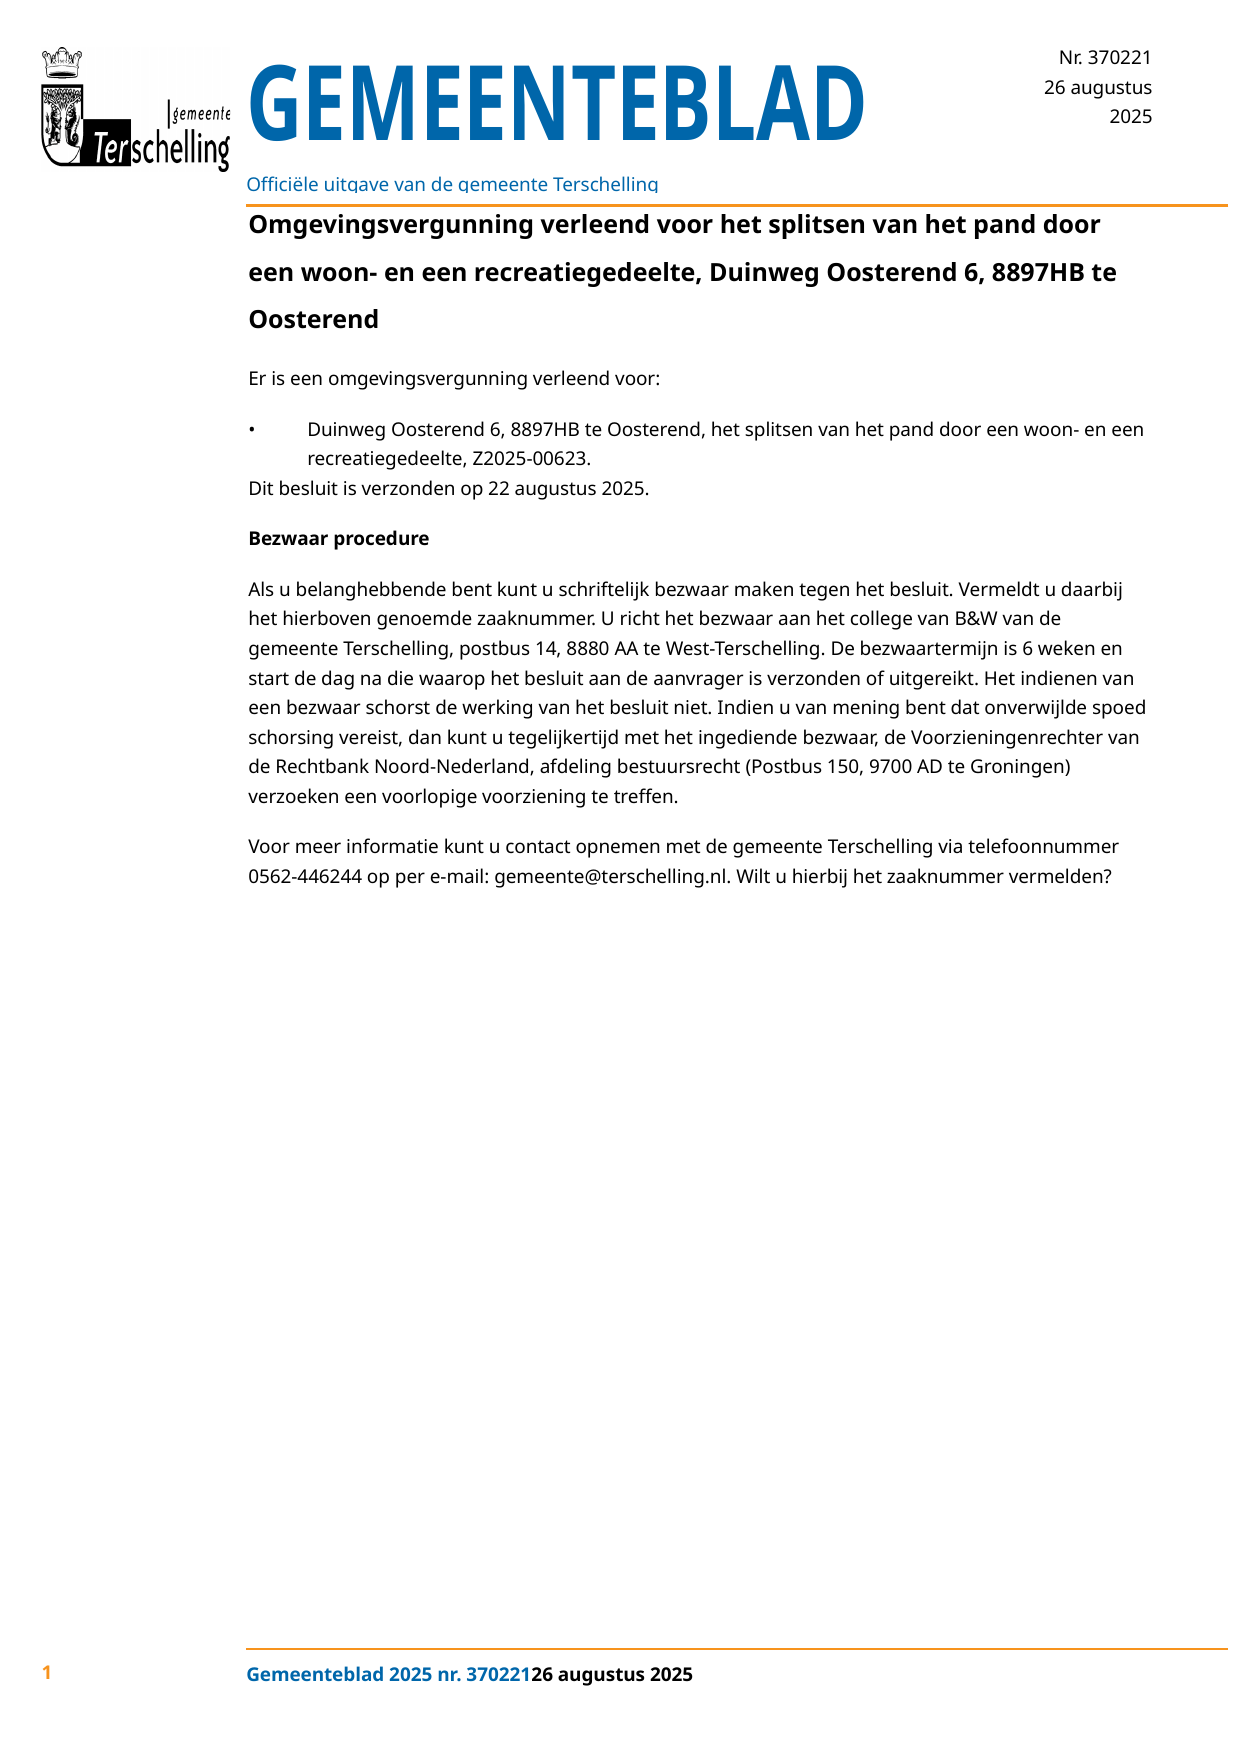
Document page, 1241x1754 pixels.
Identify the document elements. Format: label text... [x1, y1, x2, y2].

list Duinweg Oosterend 6, 8897HB te Oosterend, het splitsen van het pand door een woon- en een recreatiegedeelte, Z2025-00623. [248, 416, 1152, 471]
text Er is een omgevingsvergunning verleend voor: [248, 366, 1152, 391]
text Bezwaar procedure [248, 526, 1152, 551]
text Omgevingsvergunning verleend voor het splitsen van het pand door een woon- en een recreatiegedeelte, Duinweg Oosterend 6, 8897HB te Oosterend [248, 207, 1152, 336]
text Als u belanghebbende bent kunt u schriftelijk bezwaar maken tegen het besluit. Vermeldt u daarbij het hierboven genoemde zaaknummer. U richt het bezwaar aan het college van B&W van de gemeente Terschelling, postbus 14, 8880 AA te West-Terschelling. De bezwaartermijn is 6 weken en start de dag na die waarop het besluit aan de aanvrager is verzonden of uitgereikt. Het indienen van een bezwaar schorst de werking van het besluit niet. Indien u van mening bent dat onverwijlde spoed schorsing vereist, dan kunt u tegelijkertijd met het ingediende bezwaar, de Voorzieningenrechter van de Rechtbank Noord-Nederland, afdeling bestuursrecht (Postbus 150, 9700 AD te Groningen) verzoeken een voorlopige voorziening te treffen. [248, 576, 1152, 809]
text Voor meer informatie kunt u contact opnemen met de gemeente Terschelling via telefoonnummer 0562-446244 op per e-mail: gemeente@terschelling.nl. Wilt u hierbij het zaaknummer vermelden? [248, 833, 1152, 889]
text Dit besluit is verzonden op 22 augustus 2025. [248, 475, 1152, 501]
picture [41, 47, 231, 172]
